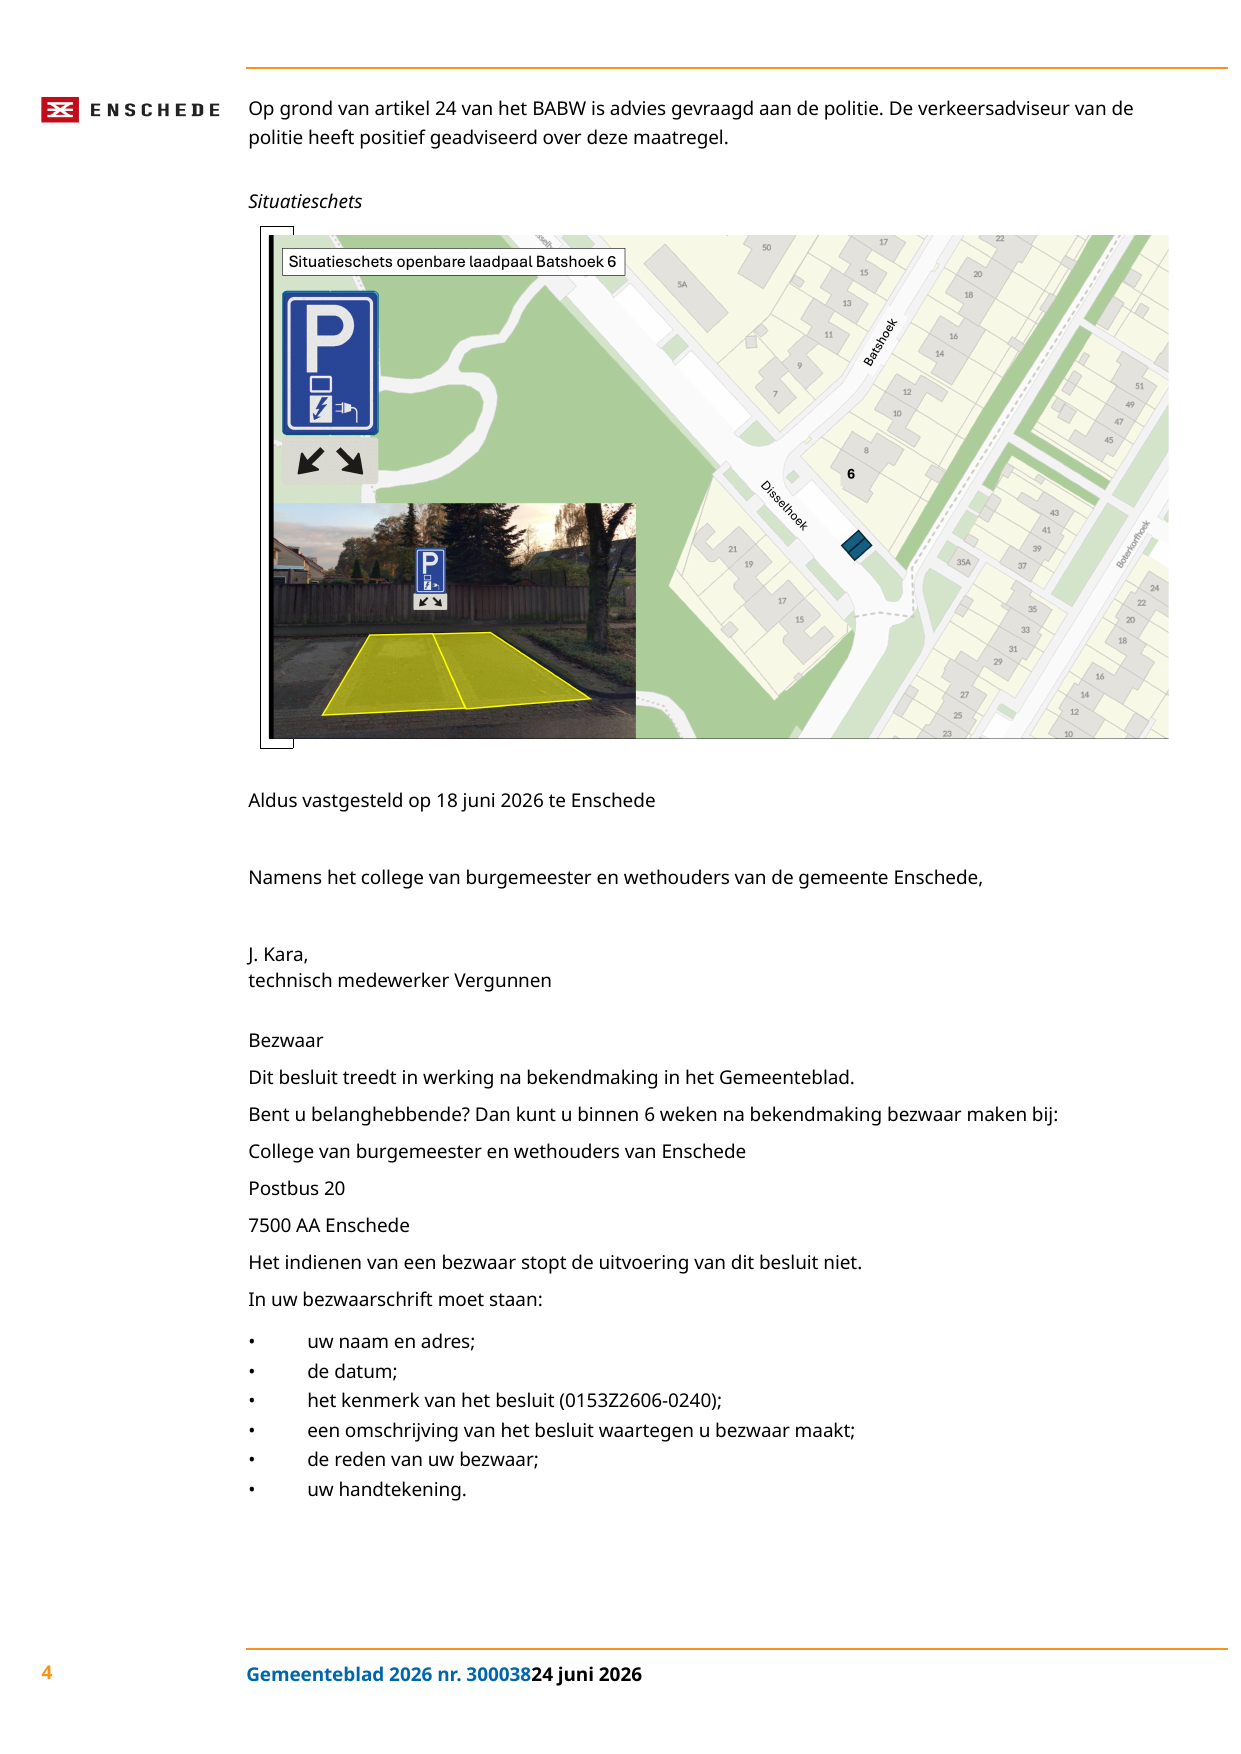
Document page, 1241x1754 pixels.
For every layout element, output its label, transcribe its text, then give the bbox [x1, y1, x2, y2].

text Op grond van artikel 24 van het BABW is advies gevraagd aan de politie. De verkeersadviseur van de politie heeft positief geadviseerd over deze maatregel. [248, 95, 1152, 150]
text Het indienen van een bezwaar stopt de uitvoering van dit besluit niet. [248, 1254, 1152, 1273]
text technisch medewerker Vergunnen [248, 967, 1152, 993]
list uw naam en adres; [248, 1328, 1152, 1354]
text Bezwaar [248, 1032, 1152, 1052]
text Aldus vastgesteld op 18 juni 2026 te Enschede [248, 787, 1152, 813]
text Bent u belanghebbende? Dan kunt u binnen 6 weken na bekendmaking bezwaar maken bij: [248, 1106, 1152, 1126]
list het kenmerk van het besluit (0153Z2606-0240); [248, 1387, 1152, 1413]
list een omschrijving van het besluit waartegen u bezwaar maakt; [248, 1417, 1152, 1443]
text College van burgemeester en wethouders van Enschede [248, 1143, 1152, 1163]
list de reden van uw bezwaar; [248, 1447, 1152, 1472]
text J. Kara, [248, 942, 1152, 967]
text In uw bezwaarschrift moet staan: [248, 1291, 1152, 1311]
text 7500 AA Enschede [248, 1217, 1152, 1237]
text Dit besluit treedt in werking na bekendmaking in het Gemeenteblad. [248, 1069, 1152, 1089]
text Namens het college van burgemeester en wethouders van de gemeente Enschede, [248, 864, 1152, 890]
text Postbus 20 [248, 1180, 1152, 1199]
text Situatieschets [248, 188, 1152, 214]
picture [41, 47, 231, 172]
list de datum; [248, 1358, 1152, 1383]
list uw handtekening. [248, 1476, 1152, 1502]
picture [268, 235, 1169, 739]
